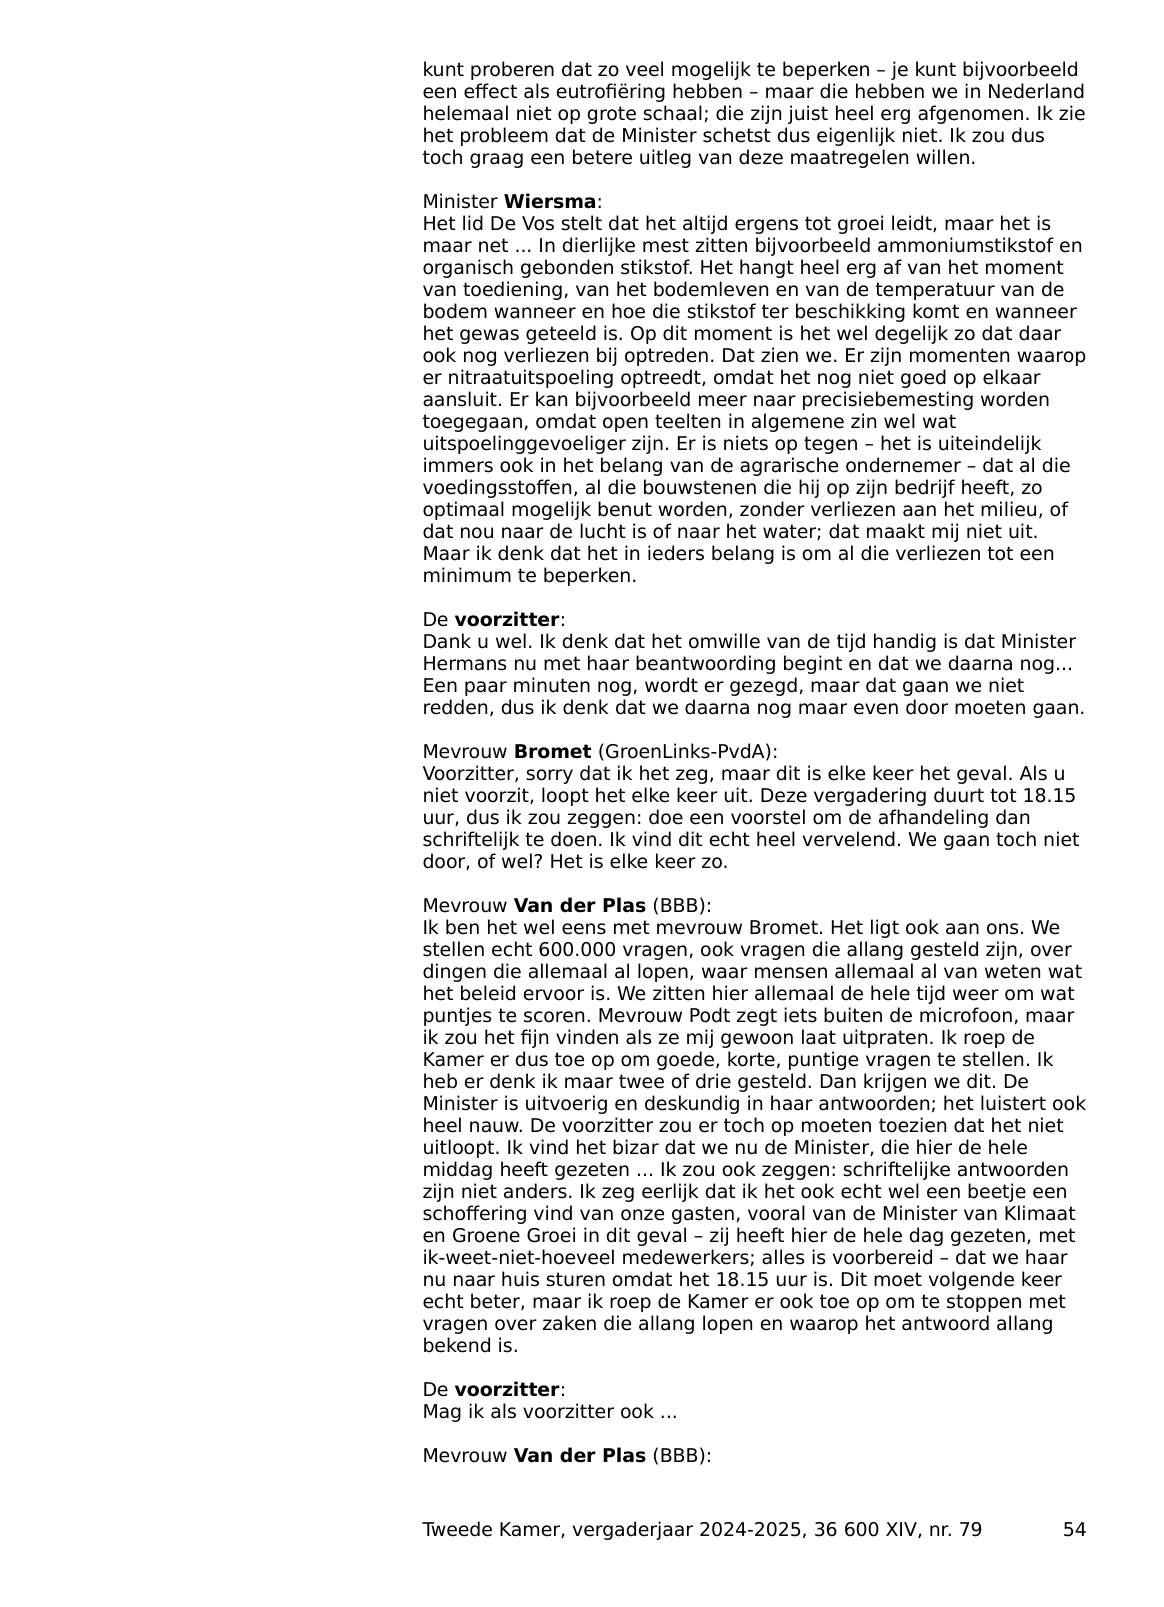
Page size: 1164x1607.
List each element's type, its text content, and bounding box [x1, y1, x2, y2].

text Het lid De Vos stelt dat het altijd ergens tot groei leidt, maar het is maar net ... In dierlijke mest zitten bijvoorbeeld ammoniumstikstof en organisch gebonden stikstof. Het hangt heel erg af van het moment van toediening, van het bodemleven en van de temperatuur van de bodem wanneer en hoe die stikstof ter beschikking komt en wanneer het gewas geteeld is. Op dit moment is het wel degelijk zo dat daar ook nog verliezen bij optreden. Dat zien we. Er zijn momenten waarop er nitraatuitspoeling optreedt, omdat het nog niet goed op elkaar aansluit. Er kan bijvoorbeeld meer naar precisiebemesting worden toegegaan, omdat open teelten in algemene zin wel wat uitspoelinggevoeliger zijn. Er is niets op tegen – het is uiteindelijk immers ook in het belang van de agrarische ondernemer – dat al die voedingsstoffen, al die bouwstenen die hij op zijn bedrijf heeft, zo optimaal mogelijk benut worden, zonder verliezen aan het milieu, of dat nou naar de lucht is of naar het water; dat maakt mij niet uit. Maar ik denk dat het in ieders belang is om al die verliezen tot een minimum te beperken. [422, 213, 1087, 587]
text Dank u wel. Ik denk dat het omwille van de tijd handig is dat Minister Hermans nu met haar beantwoording begint en dat we daarna nog... Een paar minuten nog, wordt er gezegd, maar dat gaan we niet redden, dus ik denk dat we daarna nog maar even door moeten gaan. [422, 631, 1087, 719]
text De voorzitter: [422, 609, 1087, 631]
text Minister Wiersma: [422, 191, 1087, 213]
text Voorzitter, sorry dat ik het zeg, maar dit is elke keer het geval. Als u niet voorzit, loopt het elke keer uit. Deze vergadering duurt tot 18.15 uur, dus ik zou zeggen: doe een voorstel om de afhandeling dan schriftelijk te doen. Ik vind dit echt heel vervelend. We gaan toch niet door, of wel? Het is elke keer zo. [422, 763, 1087, 873]
text De voorzitter: [422, 1379, 1087, 1401]
text Mevrouw Bromet (GroenLinks-PvdA): [422, 741, 1087, 763]
text Ik ben het wel eens met mevrouw Bromet. Het ligt ook aan ons. We stellen echt 600.000 vragen, ook vragen die allang gesteld zijn, over dingen die allemaal al lopen, waar mensen allemaal al van weten wat het beleid ervoor is. We zitten hier allemaal de hele tijd weer om wat puntjes te scoren. Mevrouw Podt zegt iets buiten de microfoon, maar ik zou het fijn vinden als ze mij gewoon laat uitpraten. Ik roep de Kamer er dus toe op om goede, korte, puntige vragen te stellen. Ik heb er denk ik maar twee of drie gesteld. Dan krijgen we dit. De Minister is uitvoerig en deskundig in haar antwoorden; het luistert ook heel nauw. De voorzitter zou er toch op moeten toezien dat het niet uitloopt. Ik vind het bizar dat we nu de Minister, die hier de hele middag heeft gezeten ... Ik zou ook zeggen: schriftelijke antwoorden zijn niet anders. Ik zeg eerlijk dat ik het ook echt wel een beetje een schoffering vind van onze gasten, vooral van de Minister van Klimaat en Groene Groei in dit geval – zij heeft hier de hele dag gezeten, met ik-weet-niet-hoeveel medewerkers; alles is voorbereid – dat we haar nu naar huis sturen omdat het 18.15 uur is. Dit moet volgende keer echt beter, maar ik roep de Kamer er ook toe op om te stoppen met vragen over zaken die allang lopen en waarop het antwoord allang bekend is. [422, 917, 1087, 1357]
text Mevrouw Van der Plas (BBB): [422, 1445, 1087, 1467]
text Mag ik als voorzitter ook ... [422, 1401, 1087, 1423]
text Mevrouw Van der Plas (BBB): [422, 895, 1087, 917]
text kunt proberen dat zo veel mogelijk te beperken – je kunt bijvoorbeeld een effect als eutrofiëring hebben – maar die hebben we in Nederland helemaal niet op grote schaal; die zijn juist heel erg afgenomen. Ik zie het probleem dat de Minister schetst dus eigenlijk niet. Ik zou dus toch graag een betere uitleg van deze maatregelen willen. [422, 59, 1087, 169]
